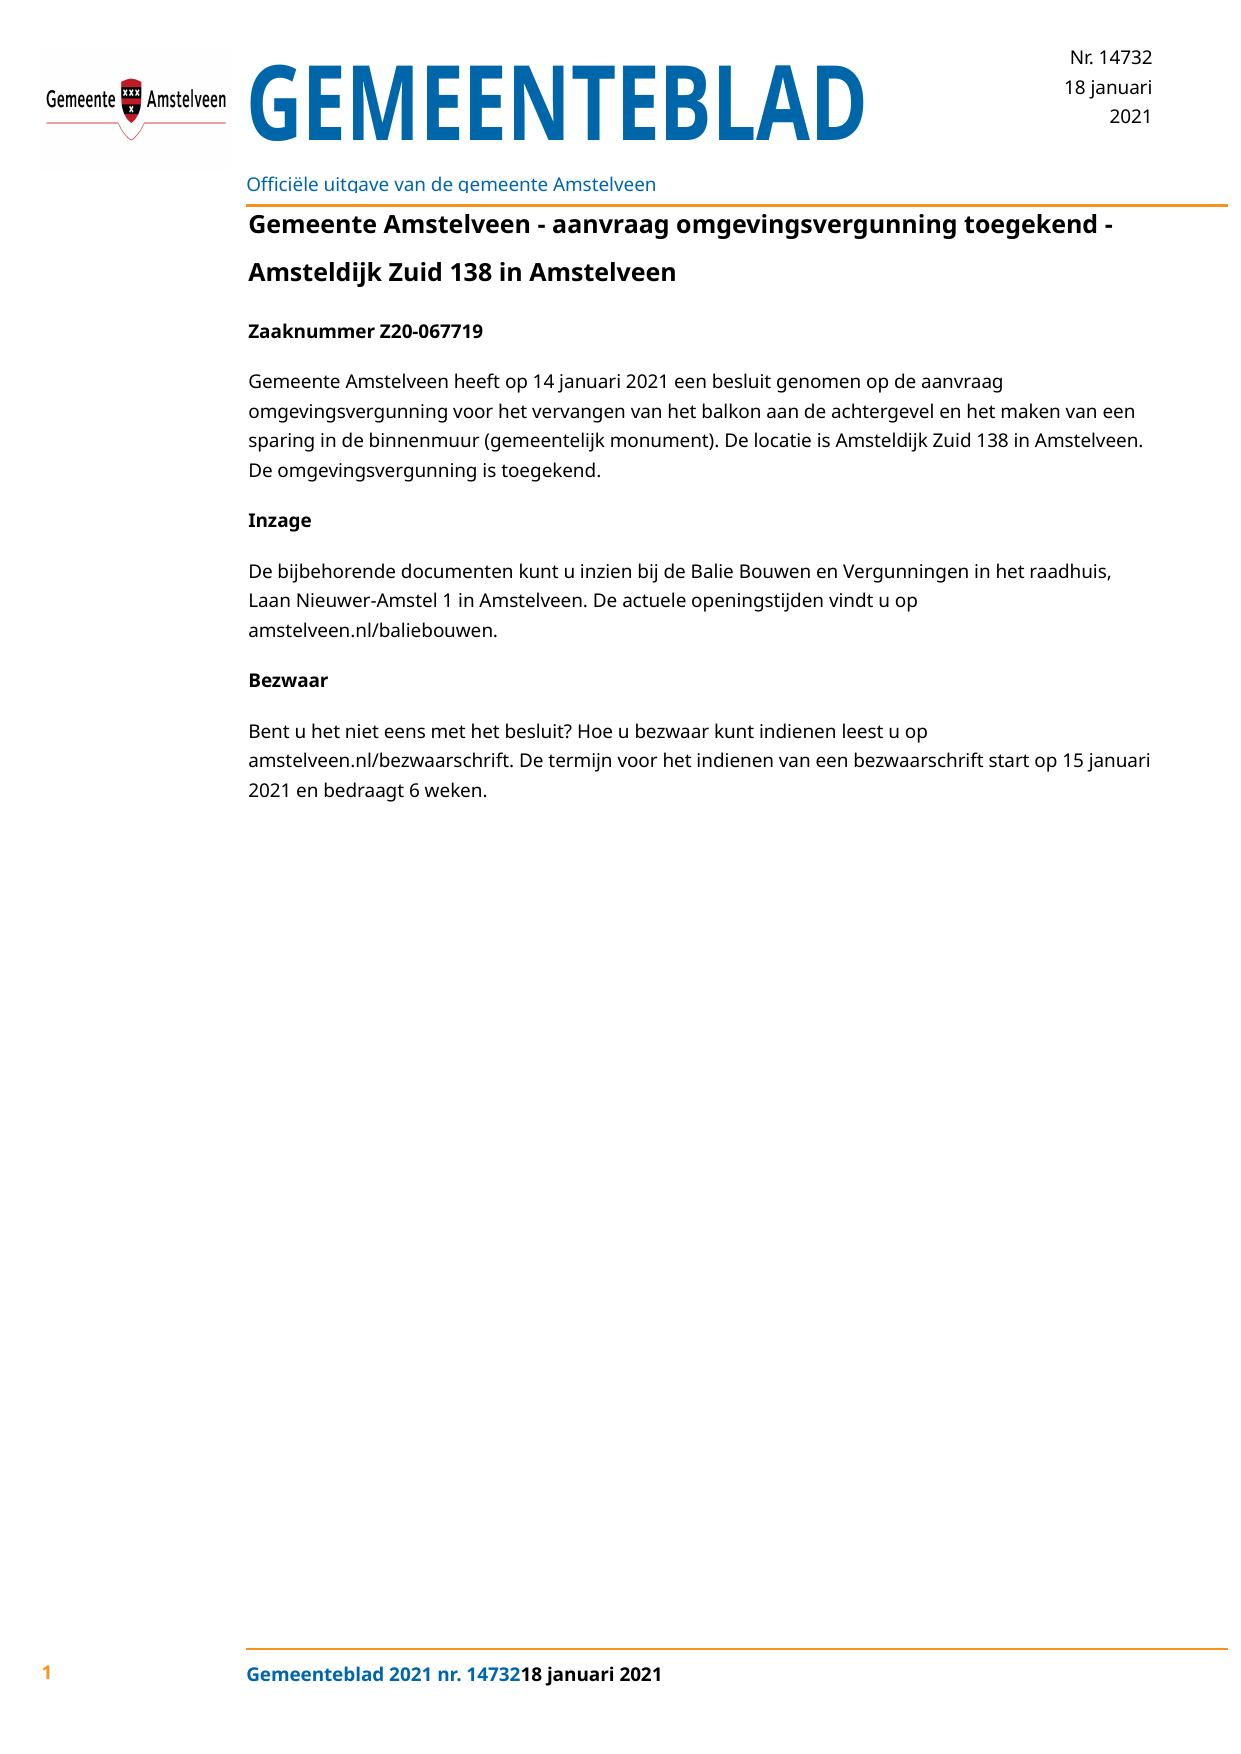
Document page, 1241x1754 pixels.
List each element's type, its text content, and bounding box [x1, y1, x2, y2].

text Zaaknummer Z20-067719 [248, 318, 1152, 344]
text Bezwaar [248, 667, 1152, 693]
text Gemeente Amstelveen heeft op 14 januari 2021 een besluit genomen op de aanvraag omgevingsvergunning voor het vervangen van het balkon aan de achtergevel en het maken van een sparing in de binnenmuur (gemeentelijk monument). De locatie is Amsteldijk Zuid 138 in Amstelveen. De omgevingsvergunning is toegekend. [248, 368, 1152, 483]
text Bent u het niet eens met het besluit? Hoe u bezwaar kunt indienen leest u op amstelveen.nl/bezwaarschrift. De termijn voor het indienen van een bezwaarschrift start op 15 januari 2021 en bedraagt 6 weken. [248, 718, 1152, 803]
text De bijbehorende documenten kunt u inzien bij de Balie Bouwen en Vergunningen in het raadhuis, Laan Nieuwer-Amstel 1 in Amstelveen. De actuele openingstijden vindt u op amstelveen.nl/baliebouwen. [248, 558, 1152, 643]
picture [41, 47, 231, 172]
text Gemeente Amstelveen - aanvraag omgevingsvergunning toegekend - Amsteldijk Zuid 138 in Amstelveen [248, 207, 1152, 288]
text Inzage [248, 507, 1152, 533]
